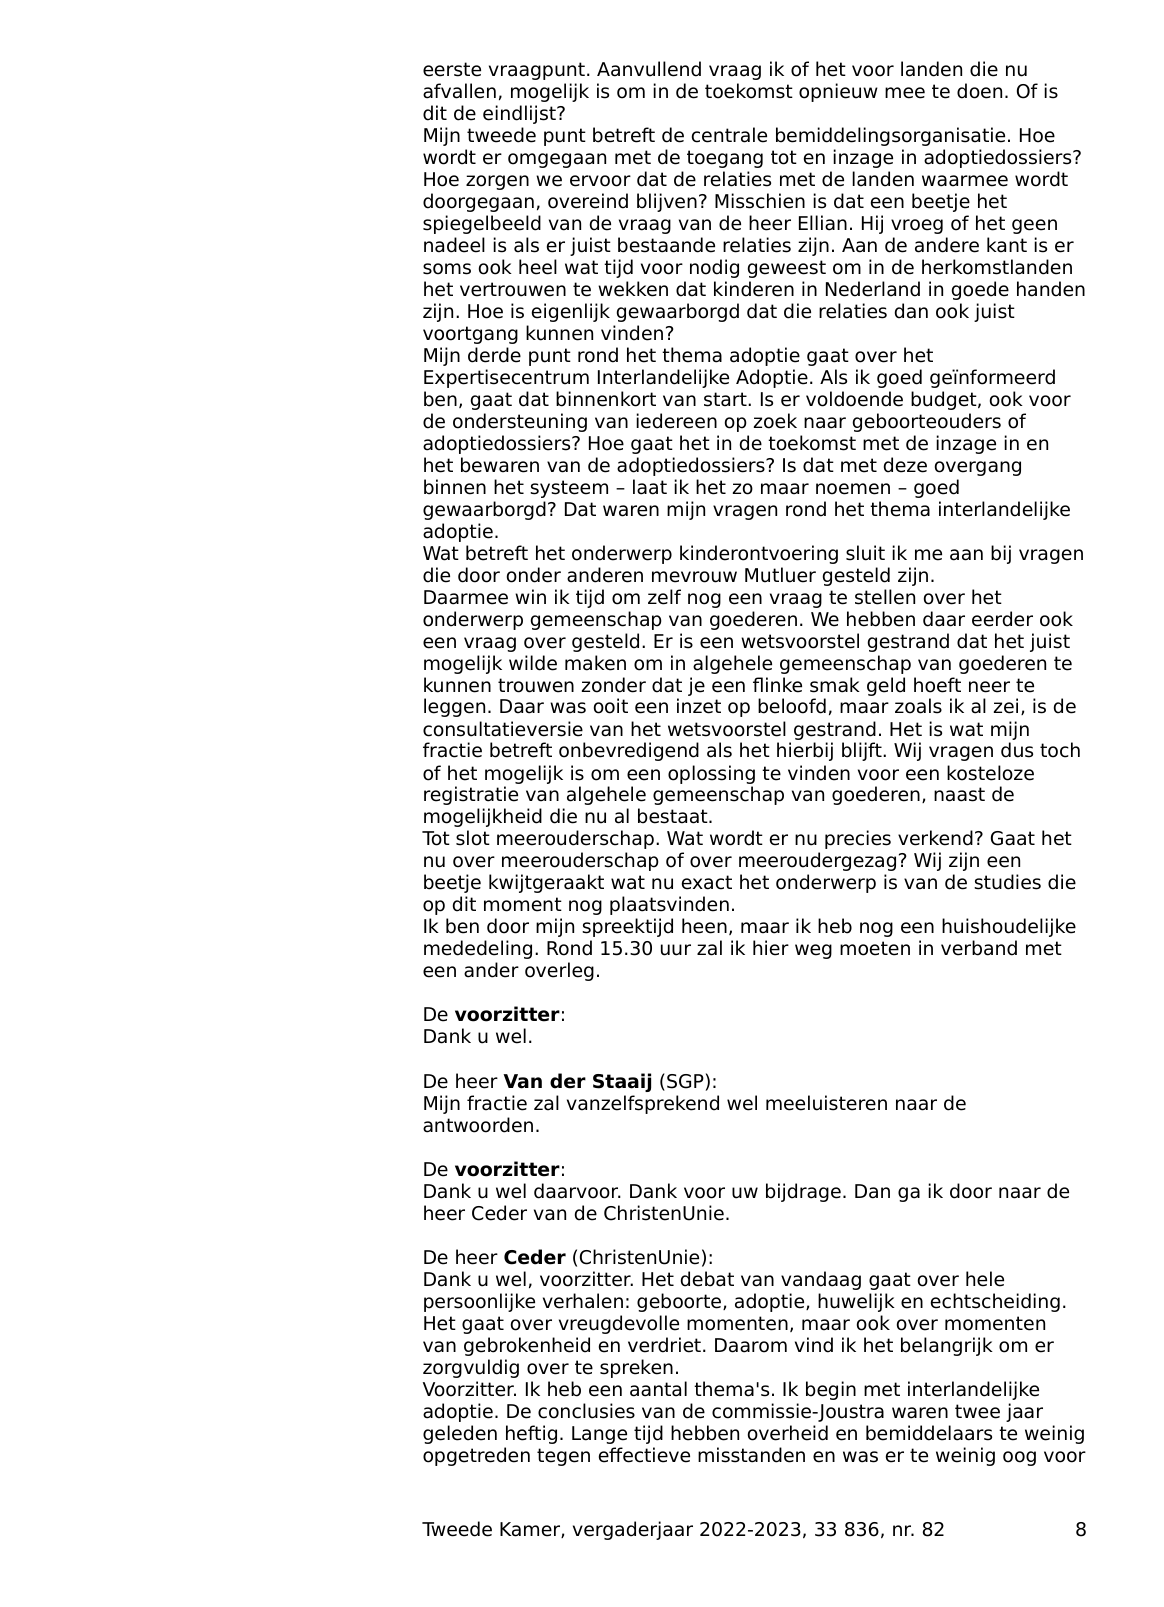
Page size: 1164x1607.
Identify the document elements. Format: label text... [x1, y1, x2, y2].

text Voorzitter. Ik heb een aantal thema's. Ik begin met interlandelijke adoptie. De conclusies van de commissie-Joustra waren twee jaar geleden heftig. Lange tijd hebben overheid en bemiddelaars te weinig opgetreden tegen effectieve misstanden en was er te weinig oog voor [422, 1379, 1087, 1467]
text Mijn derde punt rond het thema adoptie gaat over het Expertisecentrum Interlandelijke Adoptie. Als ik goed geïnformeerd ben, gaat dat binnenkort van start. Is er voldoende budget, ook voor de ondersteuning van iedereen op zoek naar geboorteouders of adoptiedossiers? Hoe gaat het in de toekomst met de inzage in en het bewaren van de adoptiedossiers? Is dat met deze overgang binnen het systeem – laat ik het zo maar noemen – goed gewaarborgd? Dat waren mijn vragen rond het thema interlandelijke adoptie. [422, 345, 1087, 543]
text Mijn fractie zal vanzelfsprekend wel meeluisteren naar de antwoorden. [422, 1092, 1087, 1136]
text Wat betreft het onderwerp kinderontvoering sluit ik me aan bij vragen die door onder anderen mevrouw Mutluer gesteld zijn. [422, 543, 1087, 587]
text De heer Ceder (ChristenUnie): [422, 1247, 1087, 1269]
text Mijn tweede punt betreft de centrale bemiddelingsorganisatie. Hoe wordt er omgegaan met de toegang tot en inzage in adoptiedossiers? Hoe zorgen we ervoor dat de relaties met de landen waarmee wordt doorgegaan, overeind blijven? Misschien is dat een beetje het spiegelbeeld van de vraag van de heer Ellian. Hij vroeg of het geen nadeel is als er juist bestaande relaties zijn. Aan de andere kant is er soms ook heel wat tijd voor nodig geweest om in de herkomstlanden het vertrouwen te wekken dat kinderen in Nederland in goede handen zijn. Hoe is eigenlijk gewaarborgd dat die relaties dan ook juist voortgang kunnen vinden? [422, 125, 1087, 345]
text De voorzitter: [422, 1004, 1087, 1026]
text Daarmee win ik tijd om zelf nog een vraag te stellen over het onderwerp gemeenschap van goederen. We hebben daar eerder ook een vraag over gesteld. Er is een wetsvoorstel gestrand dat het juist mogelijk wilde maken om in algehele gemeenschap van goederen te kunnen trouwen zonder dat je een flinke smak geld hoeft neer te leggen. Daar was ooit een inzet op beloofd, maar zoals ik al zei, is de consultatieversie van het wetsvoorstel gestrand. Het is wat mijn fractie betreft onbevredigend als het hierbij blijft. Wij vragen dus toch of het mogelijk is om een oplossing te vinden voor een kosteloze registratie van algehele gemeenschap van goederen, naast de mogelijkheid die nu al bestaat. [422, 587, 1087, 828]
text eerste vraagpunt. Aanvullend vraag ik of het voor landen die nu afvallen, mogelijk is om in de toekomst opnieuw mee te doen. Of is dit de eindlijst? [422, 59, 1087, 125]
text Dank u wel. [422, 1026, 1087, 1048]
text De voorzitter: [422, 1159, 1087, 1181]
text Ik ben door mijn spreektijd heen, maar ik heb nog een huishoudelijke mededeling. Rond 15.30 uur zal ik hier weg moeten in verband met een ander overleg. [422, 916, 1087, 982]
text De heer Van der Staaij (SGP): [422, 1071, 1087, 1092]
text Tot slot meerouderschap. Wat wordt er nu precies verkend? Gaat het nu over meerouderschap of over meeroudergezag? Wij zijn een beetje kwijtgeraakt wat nu exact het onderwerp is van de studies die op dit moment nog plaatsvinden. [422, 828, 1087, 916]
text Dank u wel daarvoor. Dank voor uw bijdrage. Dan ga ik door naar de heer Ceder van de ChristenUnie. [422, 1181, 1087, 1224]
text Dank u wel, voorzitter. Het debat van vandaag gaat over hele persoonlijke verhalen: geboorte, adoptie, huwelijk en echtscheiding. Het gaat over vreugdevolle momenten, maar ook over momenten van gebrokenheid en verdriet. Daarom vind ik het belangrijk om er zorgvuldig over te spreken. [422, 1269, 1087, 1379]
